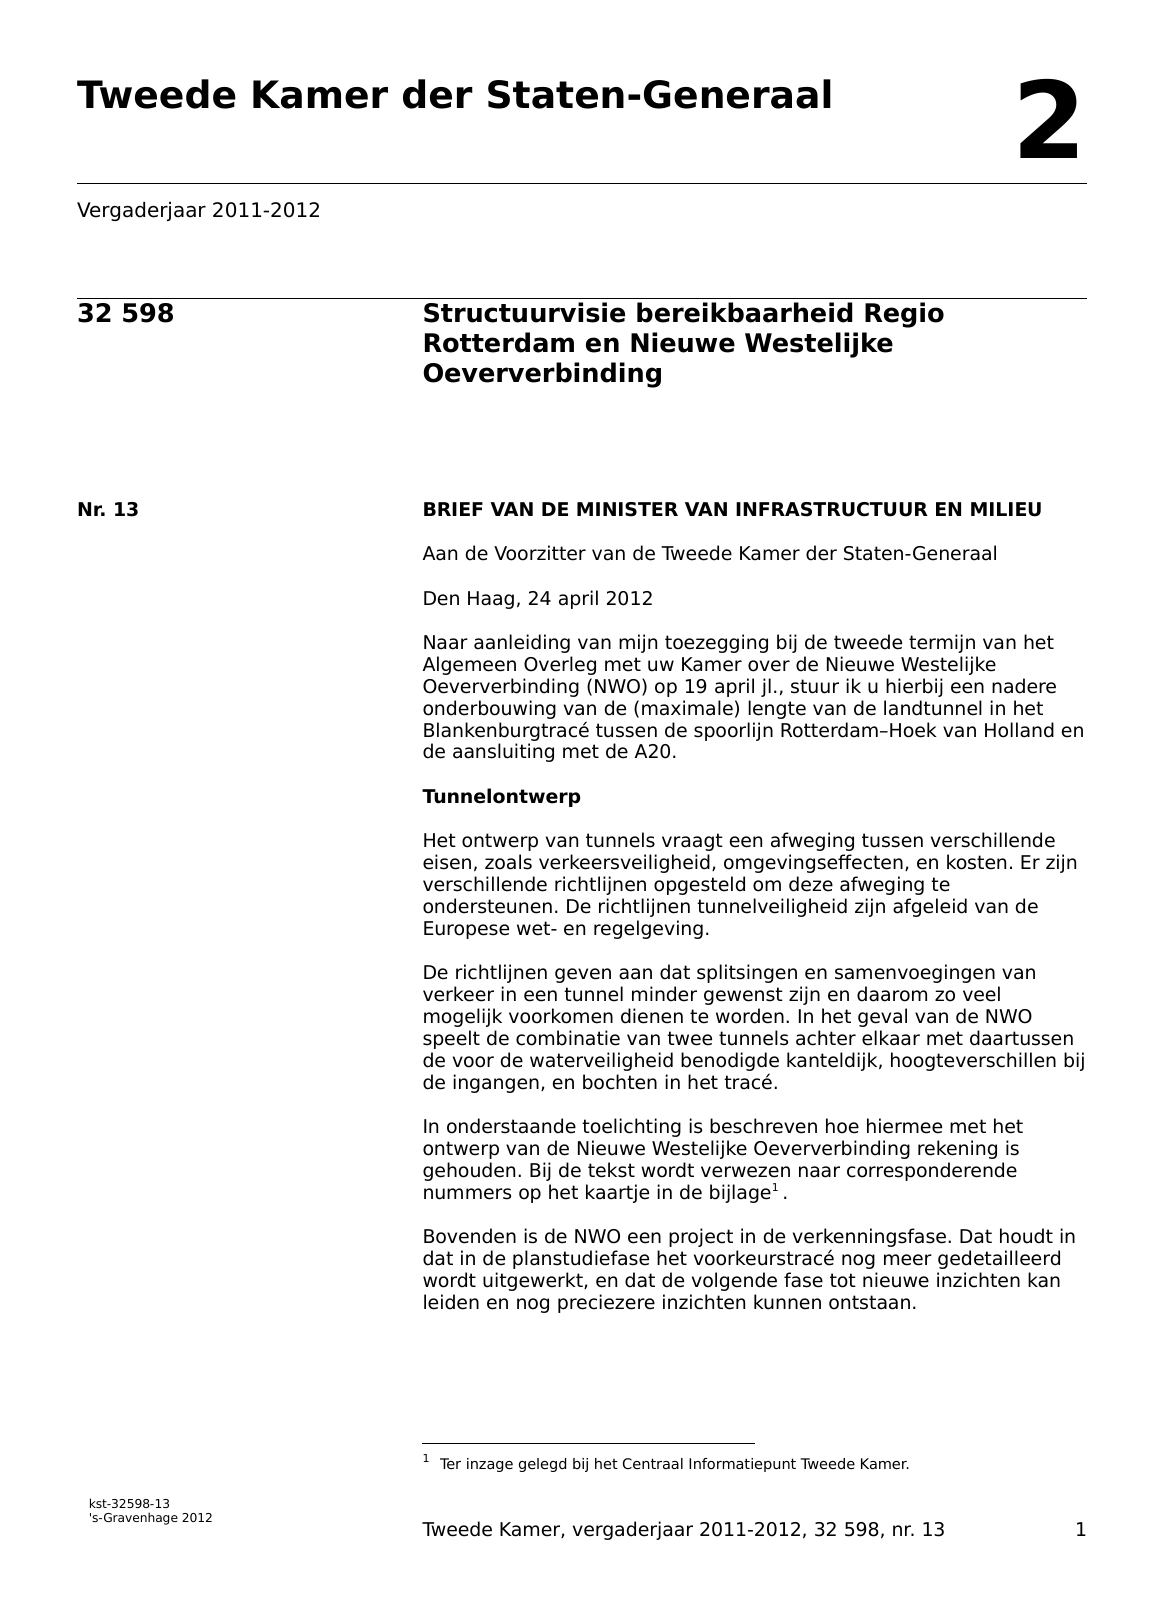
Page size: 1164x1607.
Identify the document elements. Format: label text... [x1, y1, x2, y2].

subtitle Nr. 13 BRIEF VAN DE MINISTER VAN INFRASTRUCTUUR EN MILIEU [77, 499, 1087, 521]
text Bovenden is de NWO een project in de verkenningsfase. Dat houdt in dat in de planstudiefase het voorkeurstracé nog meer gedetailleerd wordt uitgewerkt, en dat de volgende fase tot nieuwe inzichten kan leiden en nog preciezere inzichten kunnen ontstaan. [422, 1226, 1087, 1314]
text 's-Gravenhage 2012 [88, 1511, 323, 1525]
table_header Tweede Kamer der Staten-Generaal [77, 59, 886, 183]
text kst-32598-13 [88, 1497, 323, 1511]
text De richtlijnen geven aan dat splitsingen en samenvoegingen van verkeer in een tunnel minder gewenst zijn en daarom zo veel mogelijk voorkomen dienen te worden. In het geval van de NWO speelt de combinatie van twee tunnels achter elkaar met daartussen de voor de waterveiligheid benodigde kanteldijk, hoogteverschillen bij de ingangen, en bochten in het tracé. [422, 962, 1087, 1094]
table_header 2 [886, 59, 1087, 183]
text Het ontwerp van tunnels vraagt een afweging tussen verschillende eisen, zoals verkeersveiligheid, omgevingseffecten, en kosten. Er zijn verschillende richtlijnen opgesteld om deze afweging te ondersteunen. De richtlijnen tunnelveiligheid zijn afgeleid van de Europese wet- en regelgeving. [422, 830, 1087, 940]
subtitle 32 598 Structuurvisie bereikbaarheid Regio Rotterdam en Nieuwe Westelijke Oeververbinding [77, 299, 1087, 388]
text Aan de Voorzitter van de Tweede Kamer der Staten-Generaal [422, 543, 1087, 565]
text Den Haag, 24 april 2012 [422, 587, 1087, 609]
text In onderstaande toelichting is beschreven hoe hiermee met het ontwerp van de Nieuwe Westelijke Oeververbinding rekening is gehouden. Bij de tekst wordt verwezen naar corresponderende nummers op het kaartje in de bijlage. [422, 1116, 1087, 1204]
text Naar aanleiding van mijn toezegging bij de tweede termijn van het Algemeen Overleg met uw Kamer over de Nieuwe Westelijke Oeververbinding (NWO) op 19 april jl., stuur ik u hierbij een nadere onderbouwing van de (maximale) lengte van de landtunnel in het Blankenburgtracé tussen de spoorlijn Rotterdam–Hoek van Holland en de aansluiting met de A20. [422, 632, 1087, 763]
text Ter inzage gelegd bij het Centraal Informatiepunt Tweede Kamer. [422, 1452, 1087, 1474]
subtitle Tunnelontwerp [422, 786, 1087, 808]
table_cell Vergaderjaar 2011-2012 [77, 184, 1087, 298]
